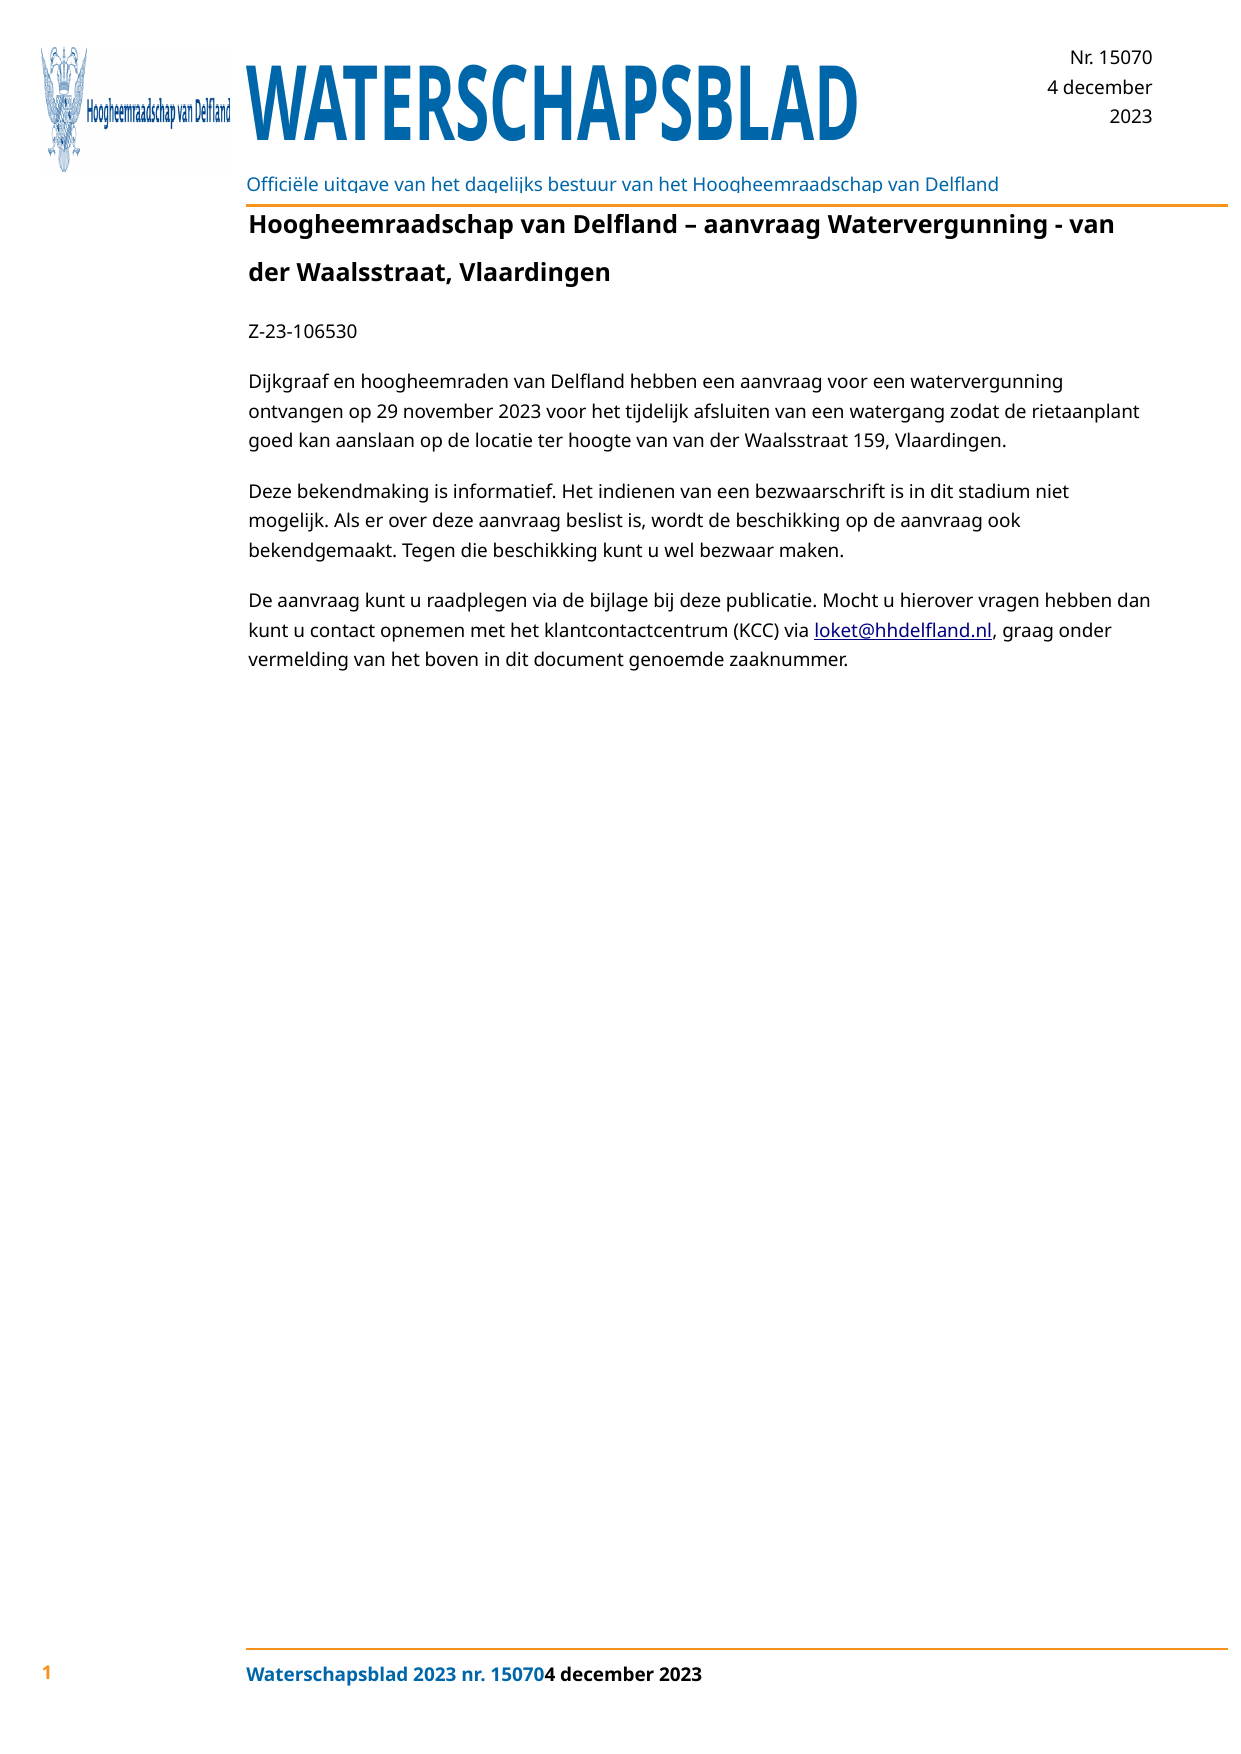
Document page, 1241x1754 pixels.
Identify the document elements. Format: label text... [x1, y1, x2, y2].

text Z-23-106530 [248, 318, 1152, 344]
text Dijkgraaf en hoogheemraden van Delfland hebben een aanvraag voor een watervergunning ontvangen op 29 november 2023 voor het tijdelijk afsluiten van een watergang zodat de rietaanplant goed kan aanslaan op de locatie ter hoogte van van der Waalsstraat 159, Vlaardingen. [248, 368, 1152, 453]
text De aanvraag kunt u raadplegen via de bijlage bij deze publicatie. Mocht u hierover vragen hebben dan kunt u contact opnemen met het klantcontactcentrum (KCC) via loket@hhdelfland.nl, graag onder vermelding van het boven in dit document genoemde zaaknummer. [248, 587, 1152, 672]
text Hoogheemraadschap van Delfland – aanvraag Watervergunning - van der Waalsstraat, Vlaardingen [248, 207, 1152, 288]
picture [41, 47, 231, 172]
text Deze bekendmaking is informatief. Het indienen van een bezwaarschrift is in dit stadium niet mogelijk. Als er over deze aanvraag beslist is, wordt de beschikking op de aanvraag ook bekendgemaakt. Tegen die beschikking kunt u wel bezwaar maken. [248, 478, 1152, 563]
